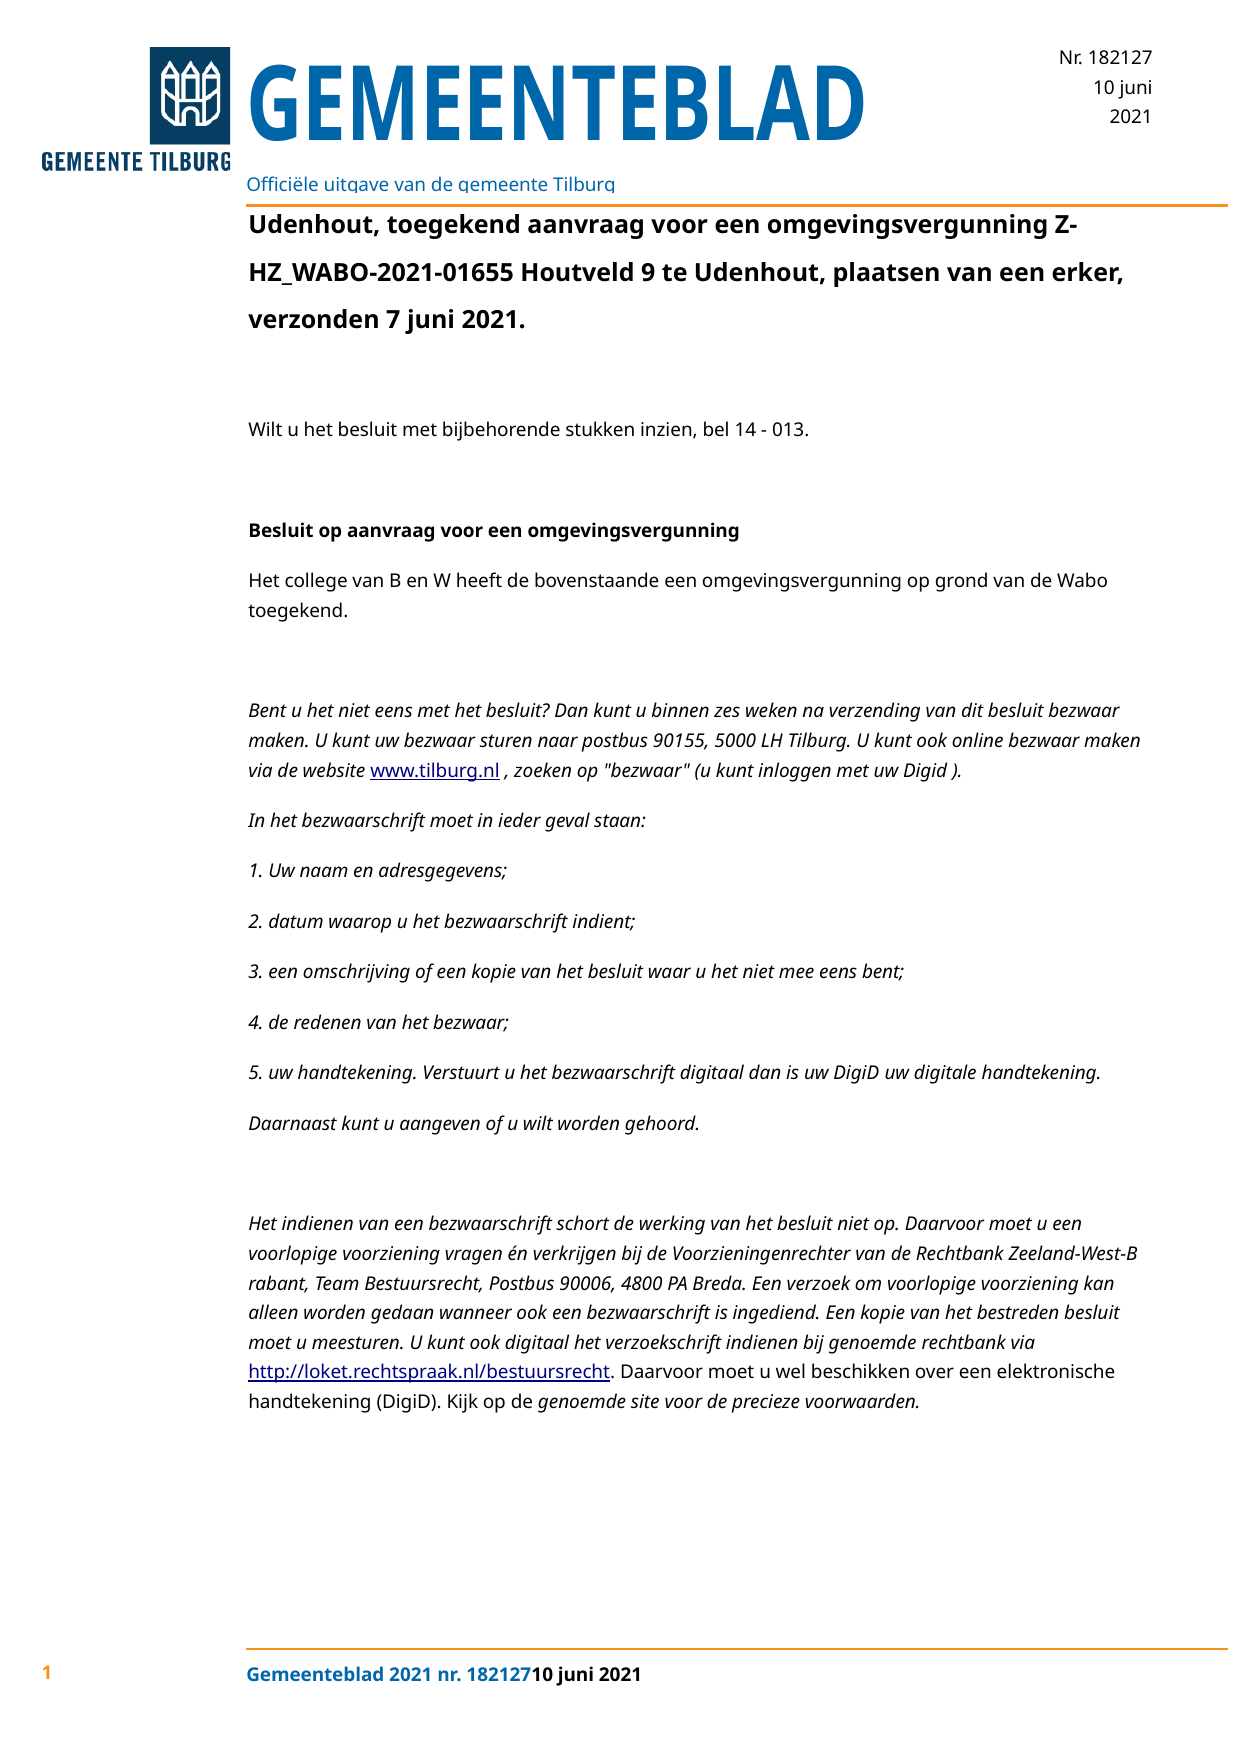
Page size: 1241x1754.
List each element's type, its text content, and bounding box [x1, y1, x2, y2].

text 1. Uw naam en adresgegevens; [248, 858, 1152, 883]
picture [41, 47, 231, 172]
text Het indienen van een bezwaarschrift schort de werking van het besluit niet op. Daarvoor moet u een voorlopige voorziening vragen én verkrijgen bij de Voorzieningenrechter van de Rechtbank Zeeland-West-B rabant, Team Bestuursrecht, Postbus 90006, 4800 PA Breda. Een verzoek om voorlopige voorziening kan alleen worden gedaan wanneer ook een bezwaarschrift is ingediend. Een kopie van het bestreden besluit moet u meesturen. U kunt ook digitaal het verzoekschrift indienen bij genoemde rechtbank via http://loket.rechtspraak.nl/bestuursrecht. Daarvoor moet u wel beschikken over een elektronische handtekening (DigiD). Kijk op de genoemde site voor de precieze voorwaarden. [248, 1211, 1152, 1414]
text Daarnaast kunt u aangeven of u wilt worden gehoord. [248, 1110, 1152, 1135]
text 3. een omschrijving of een kopie van het besluit waar u het niet mee eens bent; [248, 958, 1152, 984]
text Wilt u het besluit met bijbehorende stukken inzien, bel 14 - 013. [248, 416, 1152, 442]
text Bent u het niet eens met het besluit? Dan kunt u binnen zes weken na verzending van dit besluit bezwaar maken. U kunt uw bezwaar sturen naar postbus 90155, 5000 LH Tilburg. U kunt ook online bezwaar maken via de website www.tilburg.nl , zoeken op "bezwaar" (u kunt inloggen met uw Digid ). [248, 698, 1152, 782]
text 4. de redenen van het bezwaar; [248, 1009, 1152, 1034]
text 5. uw handtekening. Verstuurt u het bezwaarschrift digitaal dan is uw DigiD uw digitale handtekening. [248, 1059, 1152, 1085]
text Het college van B en W heeft de bovenstaande een omgevingsvergunning op grond van de Wabo toegekend. [248, 567, 1152, 622]
text Besluit op aanvraag voor een omgevingsvergunning [248, 517, 1152, 542]
text In het bezwaarschrift moet in ieder geval staan: [248, 807, 1152, 833]
text Udenhout, toegekend aanvraag voor een omgevingsvergunning Z-HZ_WABO-2021-01655 Houtveld 9 te Udenhout, plaatsen van een erker, verzonden 7 juni 2021. [248, 207, 1152, 336]
text 2. datum waarop u het bezwaarschrift indient; [248, 908, 1152, 934]
